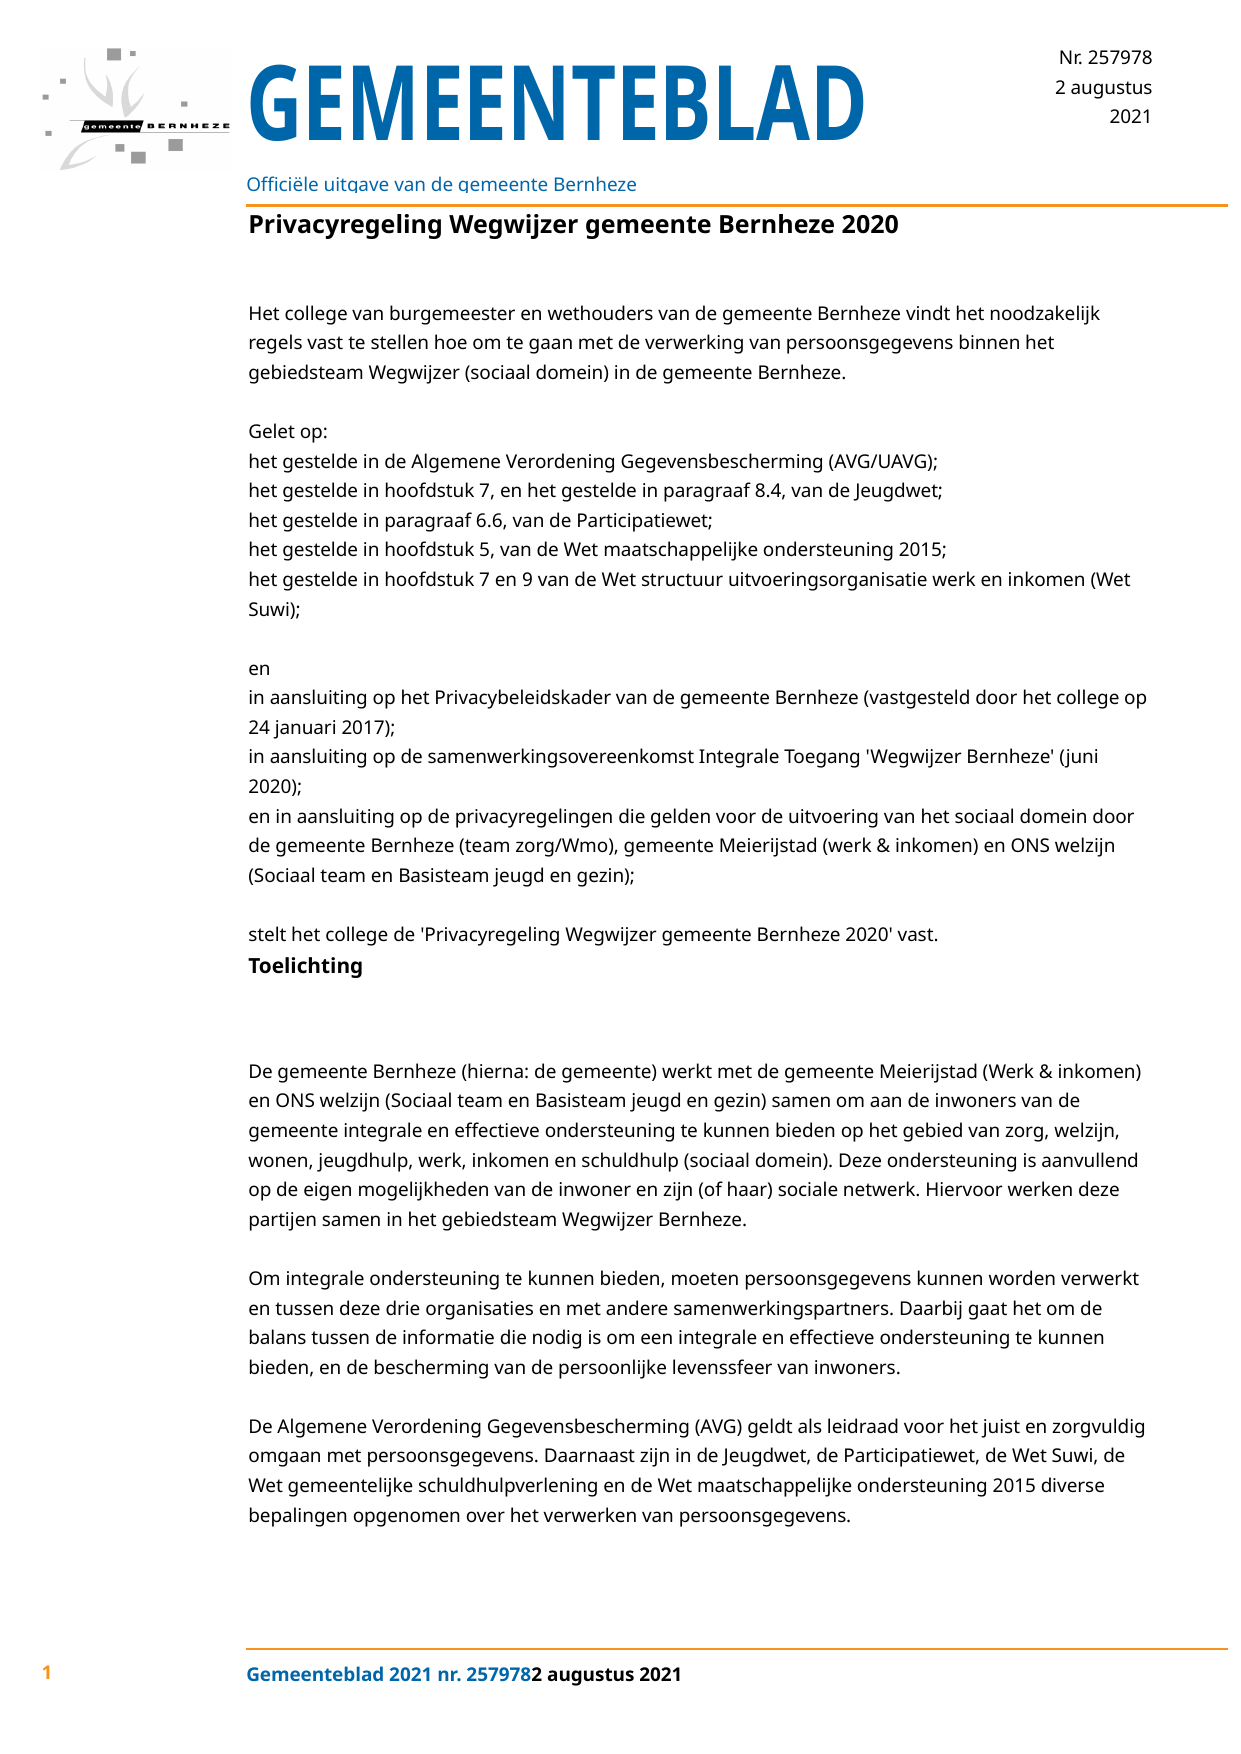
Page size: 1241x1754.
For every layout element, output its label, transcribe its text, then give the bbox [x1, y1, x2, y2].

text Om integrale ondersteuning te kunnen bieden, moeten persoonsgegevens kunnen worden verwerkt en tussen deze drie organisaties en met andere samenwerkingspartners. Daarbij gaat het om de balans tussen de informatie die nodig is om een integrale en effectieve ondersteuning te kunnen bieden, en de bescherming van de persoonlijke levenssfeer van inwoners. [248, 1265, 1152, 1379]
text in aansluiting op de samenwerkingsovereenkomst Integrale Toegang 'Wegwijzer Bernheze' (juni 2020); [248, 744, 1152, 799]
text en in aansluiting op de privacyregelingen die gelden voor de uitvoering van het sociaal domein door de gemeente Bernheze (team zorg/Wmo), gemeente Meierijstad (werk & inkomen) en ONS welzijn (Sociaal team en Basisteam jeugd en gezin); [248, 803, 1152, 888]
text De gemeente Bernheze (hierna: de gemeente) werkt met de gemeente Meierijstad (Werk & inkomen) en ONS welzijn (Sociaal team en Basisteam jeugd en gezin) samen om aan de inwoners van de gemeente integrale en effectieve ondersteuning te kunnen bieden op het gebied van zorg, welzijn, wonen, jeugdhulp, werk, inkomen en schuldhulp (sociaal domein). Deze ondersteuning is aanvullend op de eigen mogelijkheden van de inwoner en zijn (of haar) sociale netwerk. Hiervoor werken deze partijen samen in het gebiedsteam Wegwijzer Bernheze. [248, 1058, 1152, 1232]
text De Algemene Verordening Gegevensbescherming (AVG) geldt als leidraad voor het juist en zorgvuldig omgaan met persoonsgegevens. Daarnaast zijn in de Jeugdwet, de Participatiewet, de Wet Suwi, de Wet gemeentelijke schuldhulpverlening en de Wet maatschappelijke ondersteuning 2015 diverse bepalingen opgenomen over het verwerken van persoonsgegevens. [248, 1413, 1152, 1527]
text het gestelde in hoofdstuk 7, en het gestelde in paragraaf 8.4, van de Jeugdwet; [248, 477, 1152, 503]
text het gestelde in hoofdstuk 5, van de Wet maatschappelijke ondersteuning 2015; [248, 537, 1152, 562]
picture [41, 47, 231, 172]
text Gelet op: [248, 418, 1152, 444]
text het gestelde in paragraaf 6.6, van de Participatiewet; [248, 507, 1152, 533]
text het gestelde in de Algemene Verordening Gegevensbescherming (AVG/UAVG); [248, 448, 1152, 473]
text Het college van burgemeester en wethouders van de gemeente Bernheze vindt het noodzakelijk regels vast te stellen hoe om te gaan met de verwerking van persoonsgegevens binnen het gebiedsteam Wegwijzer (sociaal domein) in de gemeente Bernheze. [248, 300, 1152, 385]
text Toelichting [248, 951, 1152, 979]
text Privacyregeling Wegwijzer gemeente Bernheze 2020 [248, 207, 1152, 241]
text het gestelde in hoofdstuk 7 en 9 van de Wet structuur uitvoeringsorganisatie werk en inkomen (Wet Suwi); [248, 566, 1152, 621]
text en [248, 655, 1152, 681]
text in aansluiting op het Privacybeleidskader van de gemeente Bernheze (vastgesteld door het college op 24 januari 2017); [248, 684, 1152, 740]
text stelt het college de 'Privacyregeling Wegwijzer gemeente Bernheze 2020' vast. [248, 921, 1152, 947]
